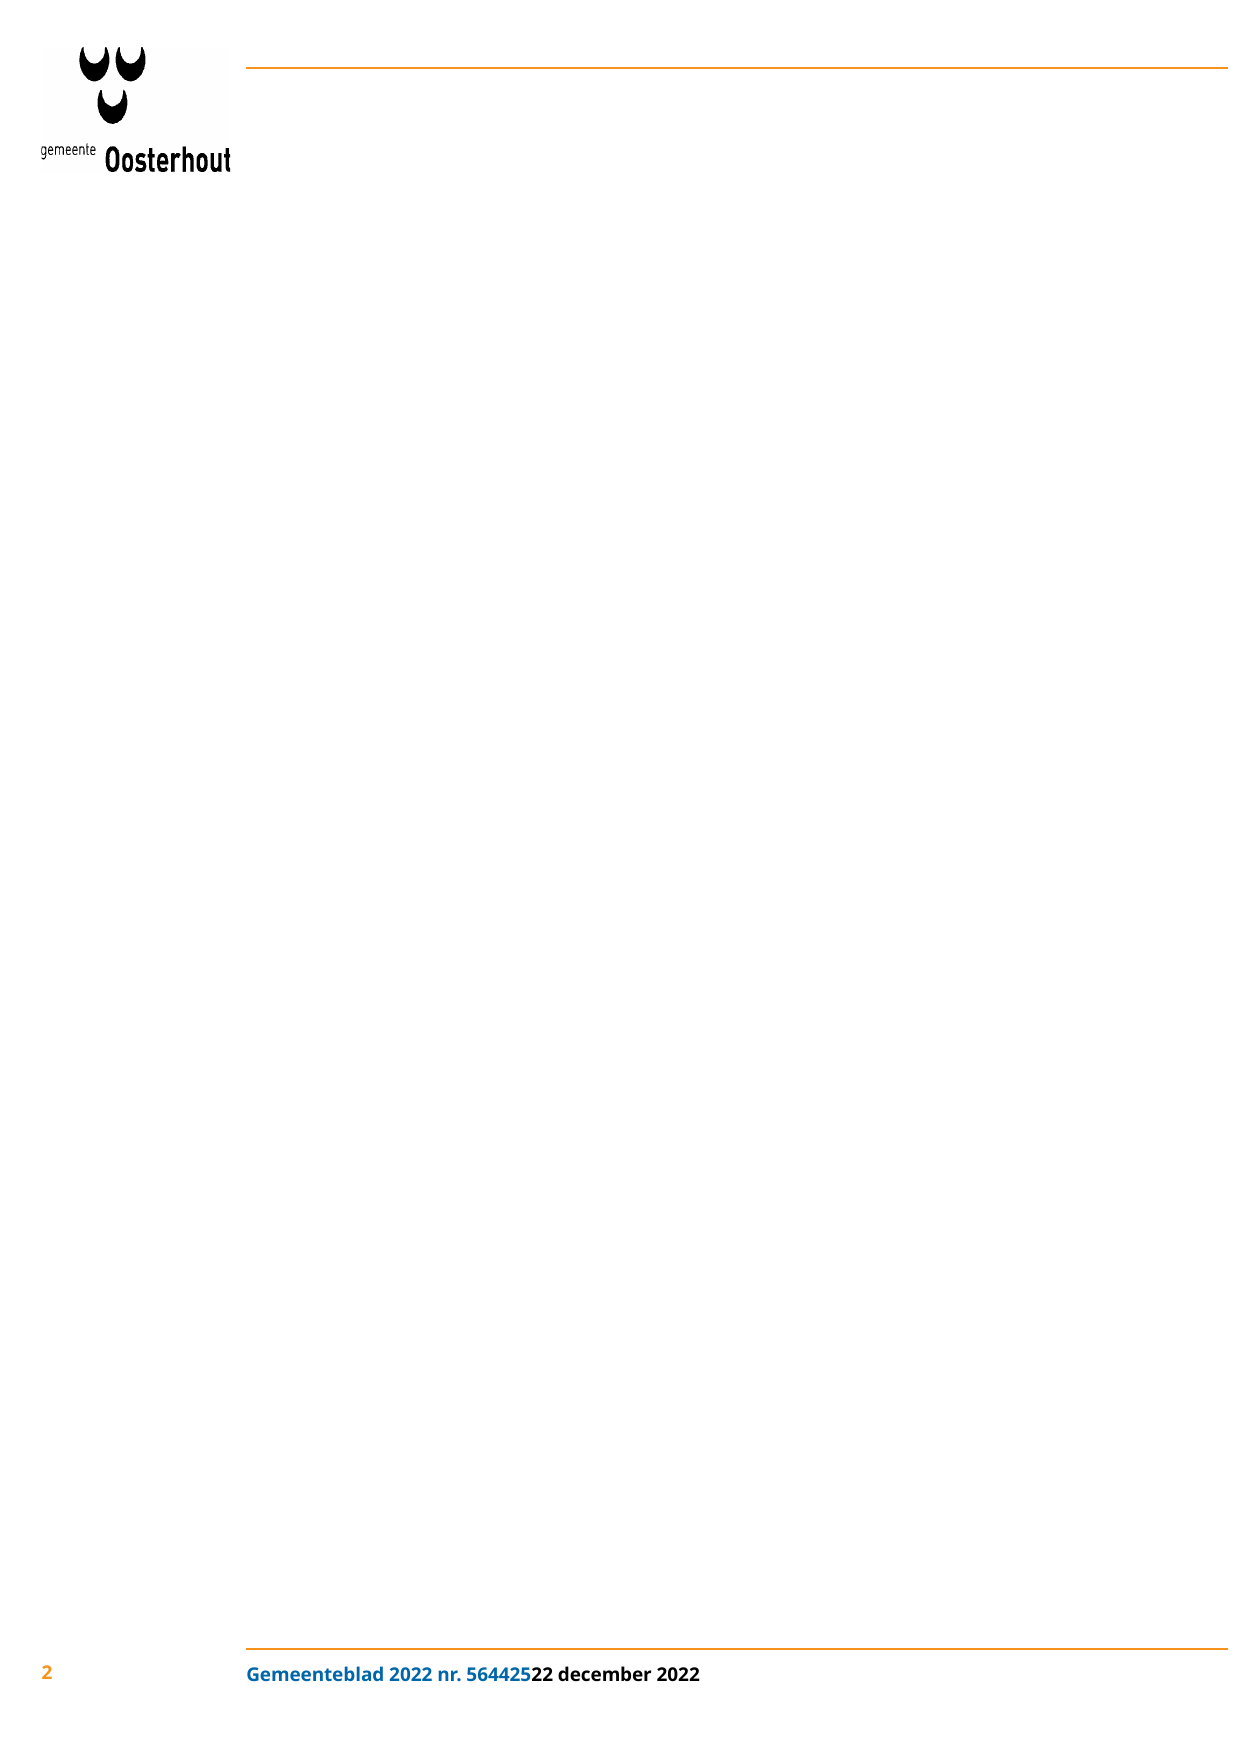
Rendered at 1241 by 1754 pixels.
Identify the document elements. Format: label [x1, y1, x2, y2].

picture [41, 47, 231, 172]
